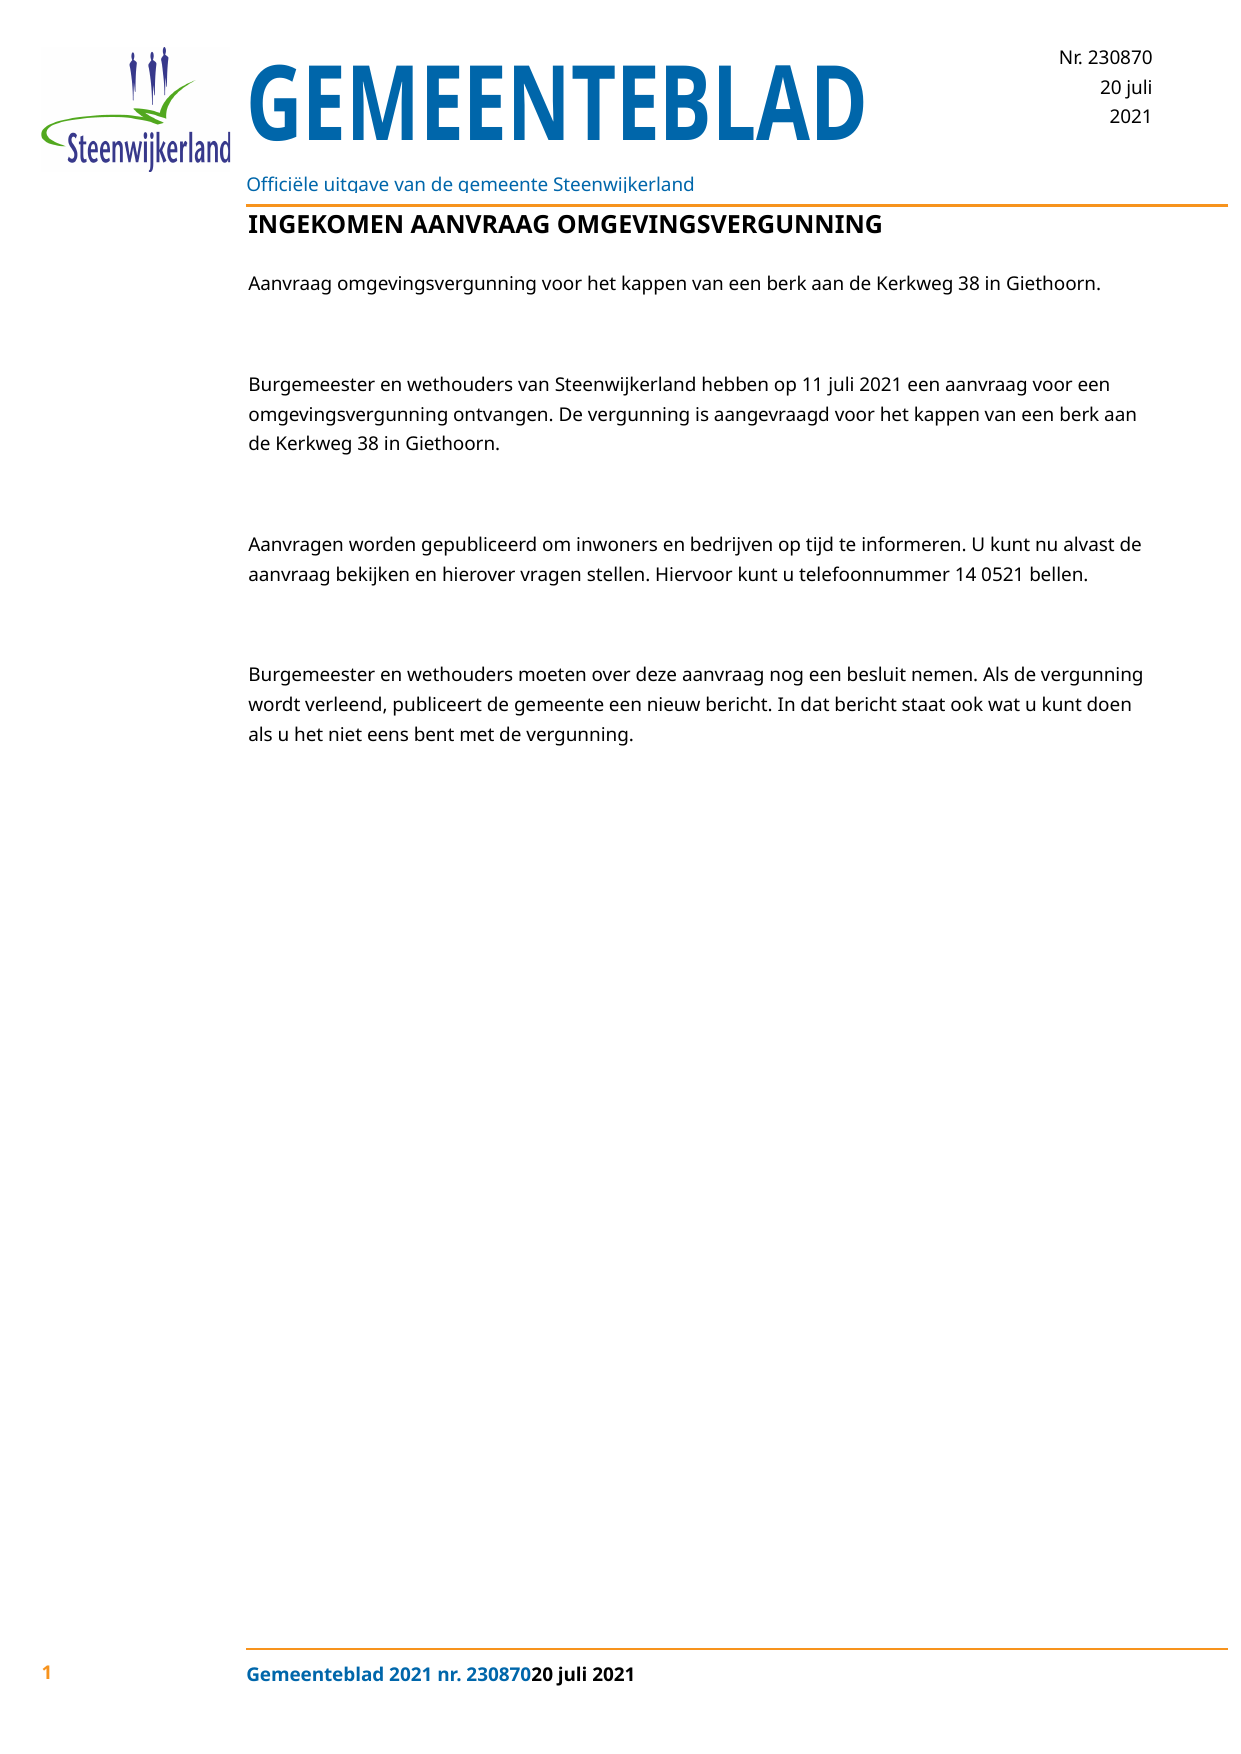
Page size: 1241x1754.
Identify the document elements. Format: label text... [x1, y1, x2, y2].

picture [41, 47, 231, 172]
text Aanvraag omgevingsvergunning voor het kappen van een berk aan de Kerkweg 38 in Giethoorn. [248, 270, 1152, 296]
text Burgemeester en wethouders van Steenwijkerland hebben op 11 juli 2021 een aanvraag voor een omgevingsvergunning ontvangen. De vergunning is aangevraagd voor het kappen van een berk aan de Kerkweg 38 in Giethoorn. [248, 371, 1152, 456]
text Aanvragen worden gepubliceerd om inwoners en bedrijven op tijd te informeren. U kunt nu alvast de aanvraag bekijken en hierover vragen stellen. Hiervoor kunt u telefoonnummer 14 0521 bellen. [248, 531, 1152, 586]
text INGEKOMEN AANVRAAG OMGEVINGSVERGUNNING [248, 207, 1152, 241]
text Burgemeester en wethouders moeten over deze aanvraag nog een besluit nemen. Als de vergunning wordt verleend, publiceert de gemeente een nieuw bericht. In dat bericht staat ook wat u kunt doen als u het niet eens bent met de vergunning. [248, 662, 1152, 746]
